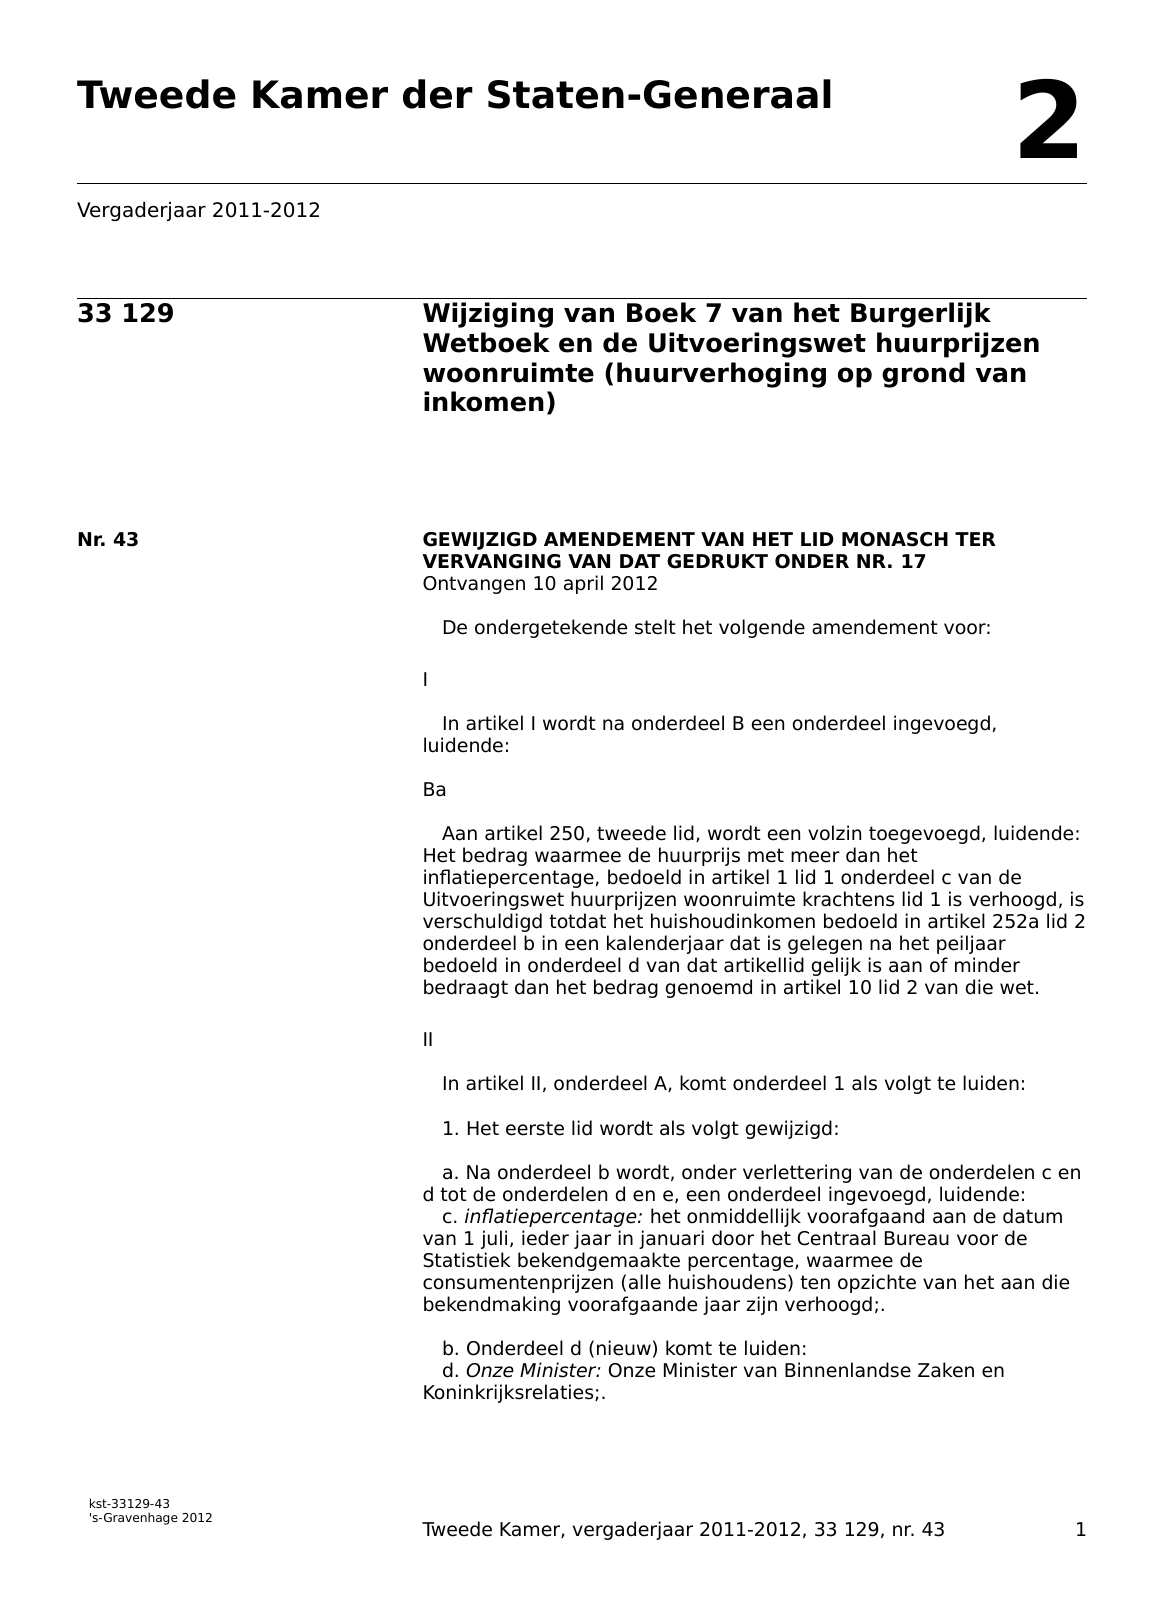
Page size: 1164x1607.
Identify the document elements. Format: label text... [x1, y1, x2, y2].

text d. Onze Minister: Onze Minister van Binnenlandse Zaken en Koninkrijksrelaties;. [422, 1360, 1087, 1404]
subtitle I [422, 669, 1087, 691]
subtitle Nr. 43 GEWIJZIGD AMENDEMENT VAN HET LID MONASCH TER VERVANGING VAN DAT GEDRUKT ONDER NR. 17 [77, 529, 1087, 573]
subtitle 33 129 Wijziging van Boek 7 van het Burgerlijk Wetboek en de Uitvoeringswet huurprijzen woonruimte (huurverhoging op grond van inkomen) [77, 299, 1087, 418]
table_header Tweede Kamer der Staten-Generaal [77, 59, 886, 183]
subtitle II [422, 1029, 1087, 1051]
text b. Onderdeel d (nieuw) komt te luiden: [422, 1338, 1087, 1360]
text a. Na onderdeel b wordt, onder verlettering van de onderdelen c en d tot de onderdelen d en e, een onderdeel ingevoegd, luidende: [422, 1162, 1087, 1206]
text In artikel I wordt na onderdeel B een onderdeel ingevoegd, luidende: [422, 713, 1087, 757]
text Ba [422, 779, 1087, 801]
text c. inflatiepercentage: het onmiddellijk voorafgaand aan de datum van 1 juli, ieder jaar in januari door het Centraal Bureau voor de Statistiek bekendgemaakte percentage, waarmee de consumentenprijzen (alle huishoudens) ten opzichte van het aan die bekendmaking voorafgaande jaar zijn verhoogd;. [422, 1206, 1087, 1316]
text 's-Gravenhage 2012 [88, 1511, 323, 1525]
text De ondergetekende stelt het volgende amendement voor: [422, 617, 1087, 639]
text Aan artikel 250, tweede lid, wordt een volzin toegevoegd, luidende: Het bedrag waarmee de huurprijs met meer dan het inflatiepercentage, bedoeld in artikel 1 lid 1 onderdeel c van de Uitvoeringswet huurprijzen woonruimte krachtens lid 1 is verhoogd, is verschuldigd totdat het huishoudinkomen bedoeld in artikel 252a lid 2 onderdeel b in een kalenderjaar dat is gelegen na het peiljaar bedoeld in onderdeel d van dat artikellid gelijk is aan of minder bedraagt dan het bedrag genoemd in artikel 10 lid 2 van die wet. [422, 823, 1087, 999]
text kst-33129-43 [88, 1497, 323, 1511]
table_header 2 [886, 59, 1087, 183]
text In artikel II, onderdeel A, komt onderdeel 1 als volgt te luiden: [422, 1073, 1087, 1095]
table_cell Vergaderjaar 2011-2012 [77, 184, 1087, 298]
text 1. Het eerste lid wordt als volgt gewijzigd: [422, 1117, 1087, 1139]
text Ontvangen 10 april 2012 [422, 573, 1087, 595]
